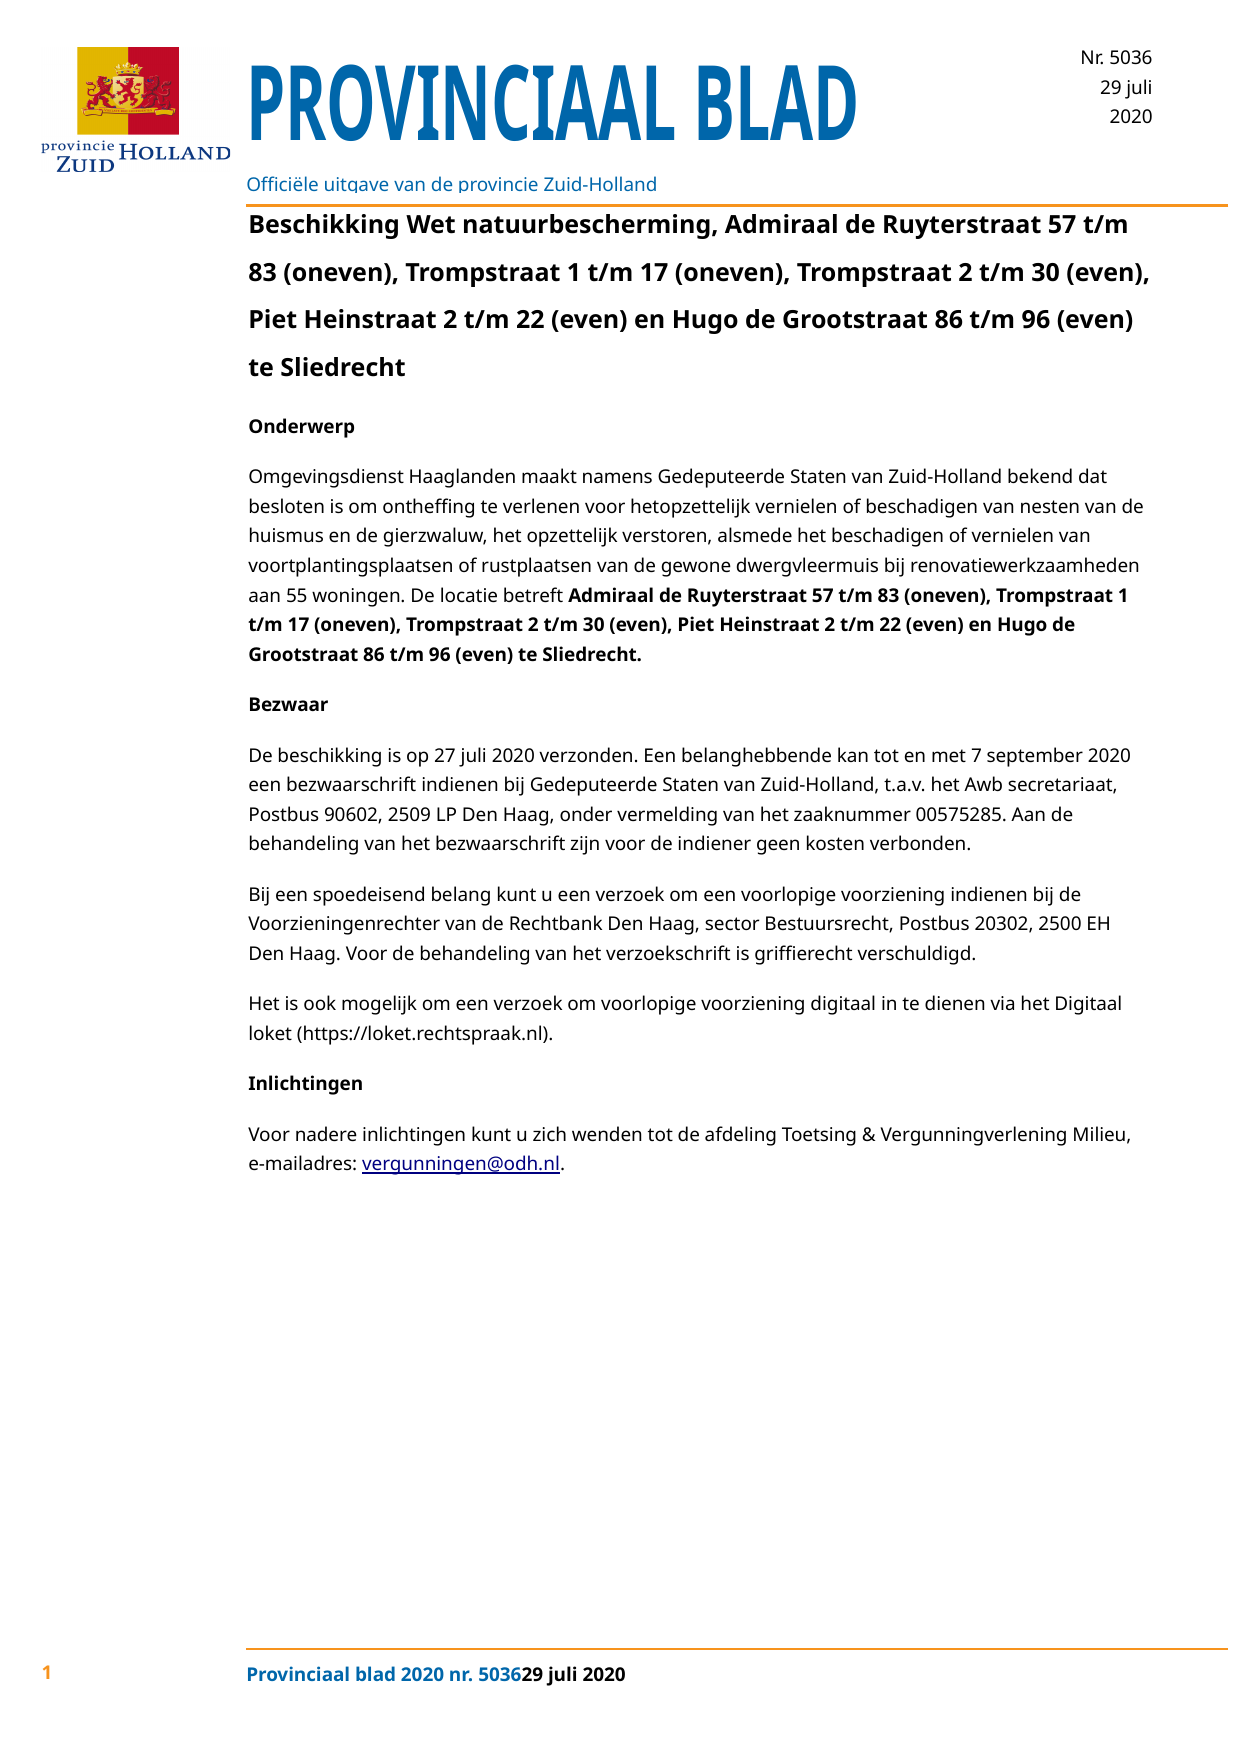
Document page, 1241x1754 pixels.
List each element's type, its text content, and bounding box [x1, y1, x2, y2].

text Beschikking Wet natuurbescherming, Admiraal de Ruyterstraat 57 t/m 83 (oneven), Trompstraat 1 t/m 17 (oneven), Trompstraat 2 t/m 30 (even), Piet Heinstraat 2 t/m 22 (even) en Hugo de Grootstraat 86 t/m 96 (even) te Sliedrecht [248, 207, 1152, 384]
text Voor nadere inlichtingen kunt u zich wenden tot de afdeling Toetsing & Vergunningverlening Milieu, e-mailadres: vergunningen@odh.nl. [248, 1121, 1152, 1176]
text Het is ook mogelijk om een verzoek om voorlopige voorziening digitaal in te dienen via het Digitaal loket (https://loket.rechtspraak.nl). [248, 991, 1152, 1046]
text Bij een spoedeisend belang kunt u een verzoek om een voorlopige voorziening indienen bij de Voorzieningenrechter van de Rechtbank Den Haag, sector Bestuursrecht, Postbus 20302, 2500 EH Den Haag. Voor de behandeling van het verzoekschrift is griffierecht verschuldigd. [248, 881, 1152, 966]
text Bezwaar [248, 691, 1152, 717]
picture [41, 47, 231, 172]
text Onderwerp [248, 413, 1152, 439]
text Inlichtingen [248, 1071, 1152, 1096]
text De beschikking is op 27 juli 2020 verzonden. Een belanghebbende kan tot en met 7 september 2020 een bezwaarschrift indienen bij Gedeputeerde Staten van Zuid-Holland, t.a.v. het Awb secretariaat, Postbus 90602, 2509 LP Den Haag, onder vermelding van het zaaknummer 00575285. Aan de behandeling van het bezwaarschrift zijn voor de indiener geen kosten verbonden. [248, 742, 1152, 856]
text Omgevingsdienst Haaglanden maakt namens Gedeputeerde Staten van Zuid-Holland bekend dat besloten is om ontheffing te verlenen voor hetopzettelijk vernielen of beschadigen van nesten van de huismus en de gierzwaluw, het opzettelijk verstoren, alsmede het beschadigen of vernielen van voortplantingsplaatsen of rustplaatsen van de gewone dwergvleermuis bij renovatiewerkzaamheden aan 55 woningen. De locatie betreft Admiraal de Ruyterstraat 57 t/m 83 (oneven), Trompstraat 1 t/m 17 (oneven), Trompstraat 2 t/m 30 (even), Piet Heinstraat 2 t/m 22 (even) en Hugo de Grootstraat 86 t/m 96 (even) te Sliedrecht. [248, 463, 1152, 667]
